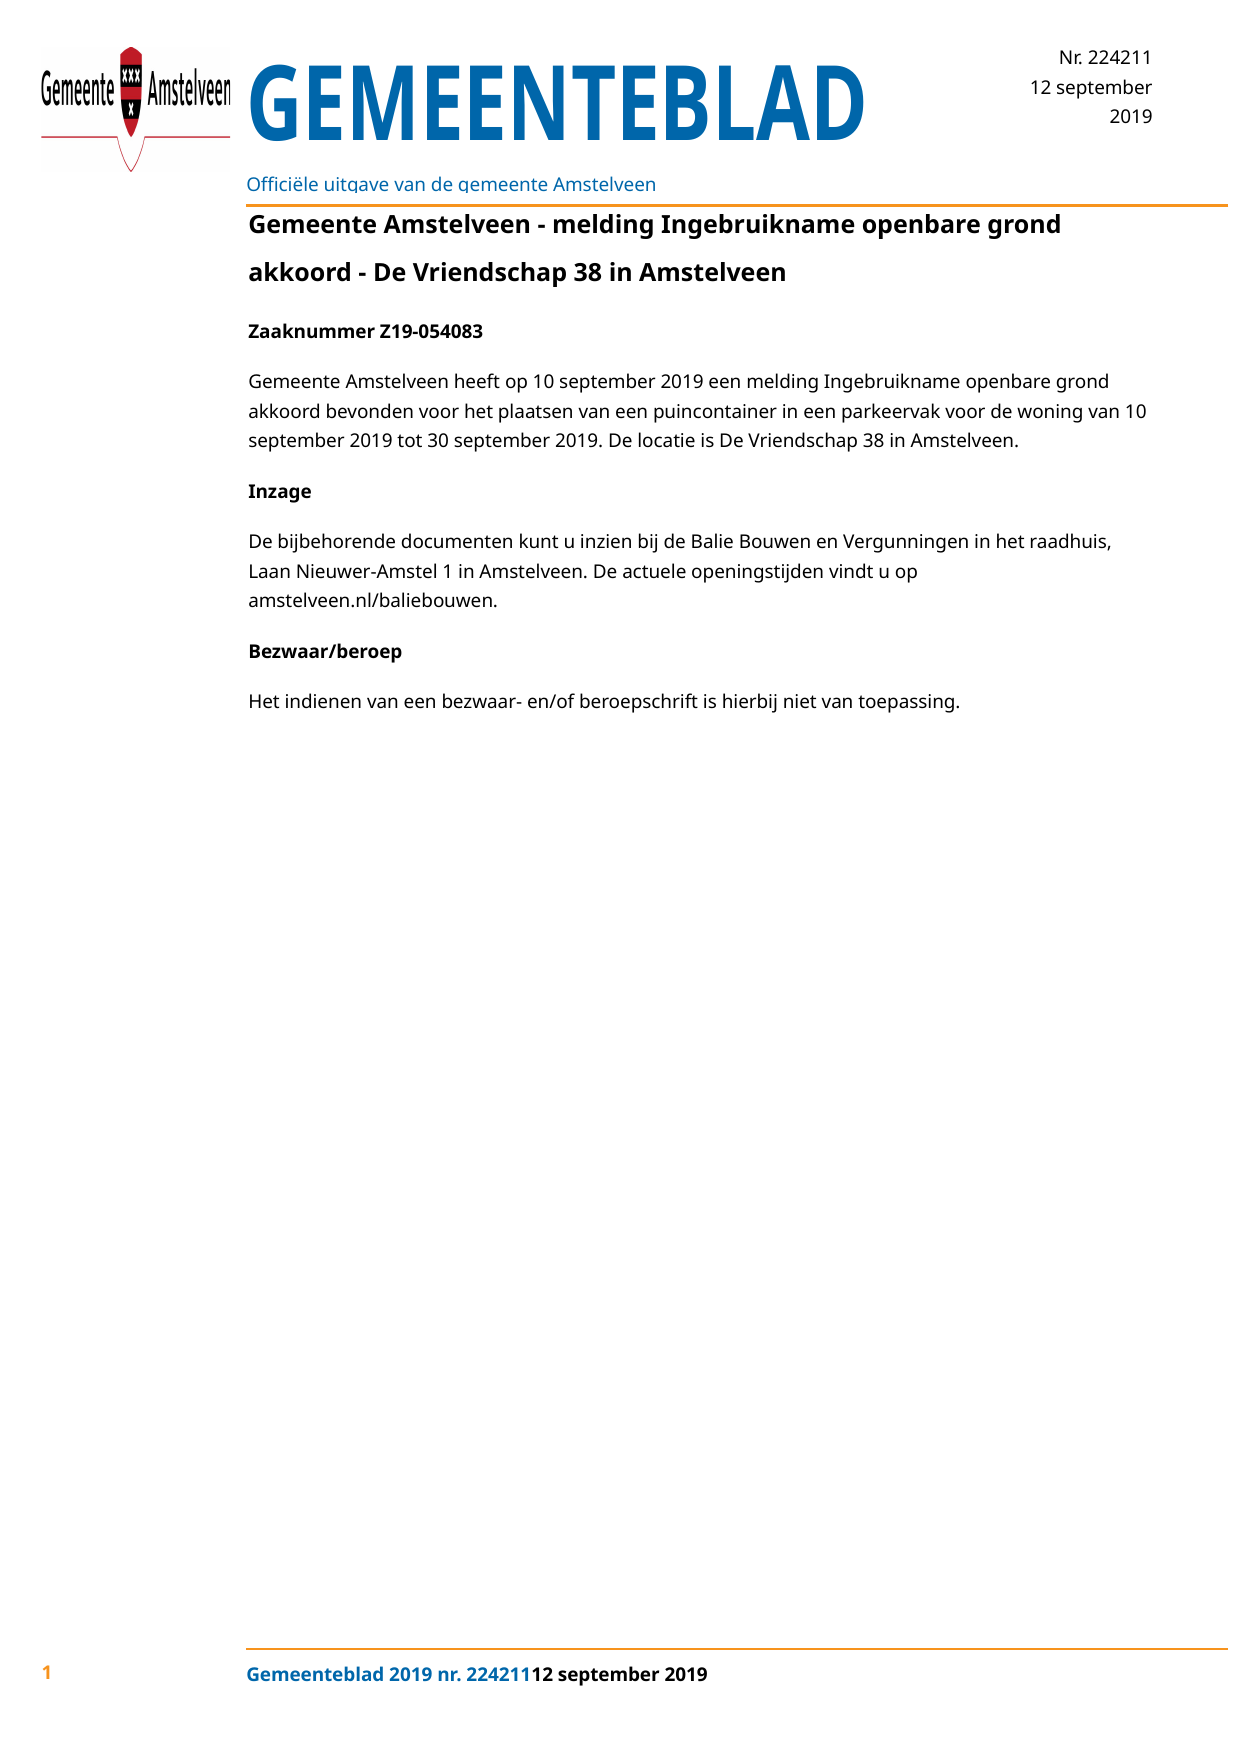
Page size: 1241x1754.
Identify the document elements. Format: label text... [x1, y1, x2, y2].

text De bijbehorende documenten kunt u inzien bij de Balie Bouwen en Vergunningen in het raadhuis, Laan Nieuwer-Amstel 1 in Amstelveen. De actuele openingstijden vindt u op amstelveen.nl/baliebouwen. [248, 528, 1152, 613]
text Het indienen van een bezwaar- en/of beroepschrift is hierbij niet van toepassing. [248, 688, 1152, 714]
picture [41, 47, 231, 172]
text Zaaknummer Z19-054083 [248, 318, 1152, 344]
text Inzage [248, 478, 1152, 504]
text Gemeente Amstelveen - melding Ingebruikname openbare grond akkoord - De Vriendschap 38 in Amstelveen [248, 207, 1152, 288]
text Gemeente Amstelveen heeft op 10 september 2019 een melding Ingebruikname openbare grond akkoord bevonden voor het plaatsen van een puincontainer in een parkeervak voor de woning van 10 september 2019 tot 30 september 2019. De locatie is De Vriendschap 38 in Amstelveen. [248, 368, 1152, 453]
text Bezwaar/beroep [248, 638, 1152, 664]
